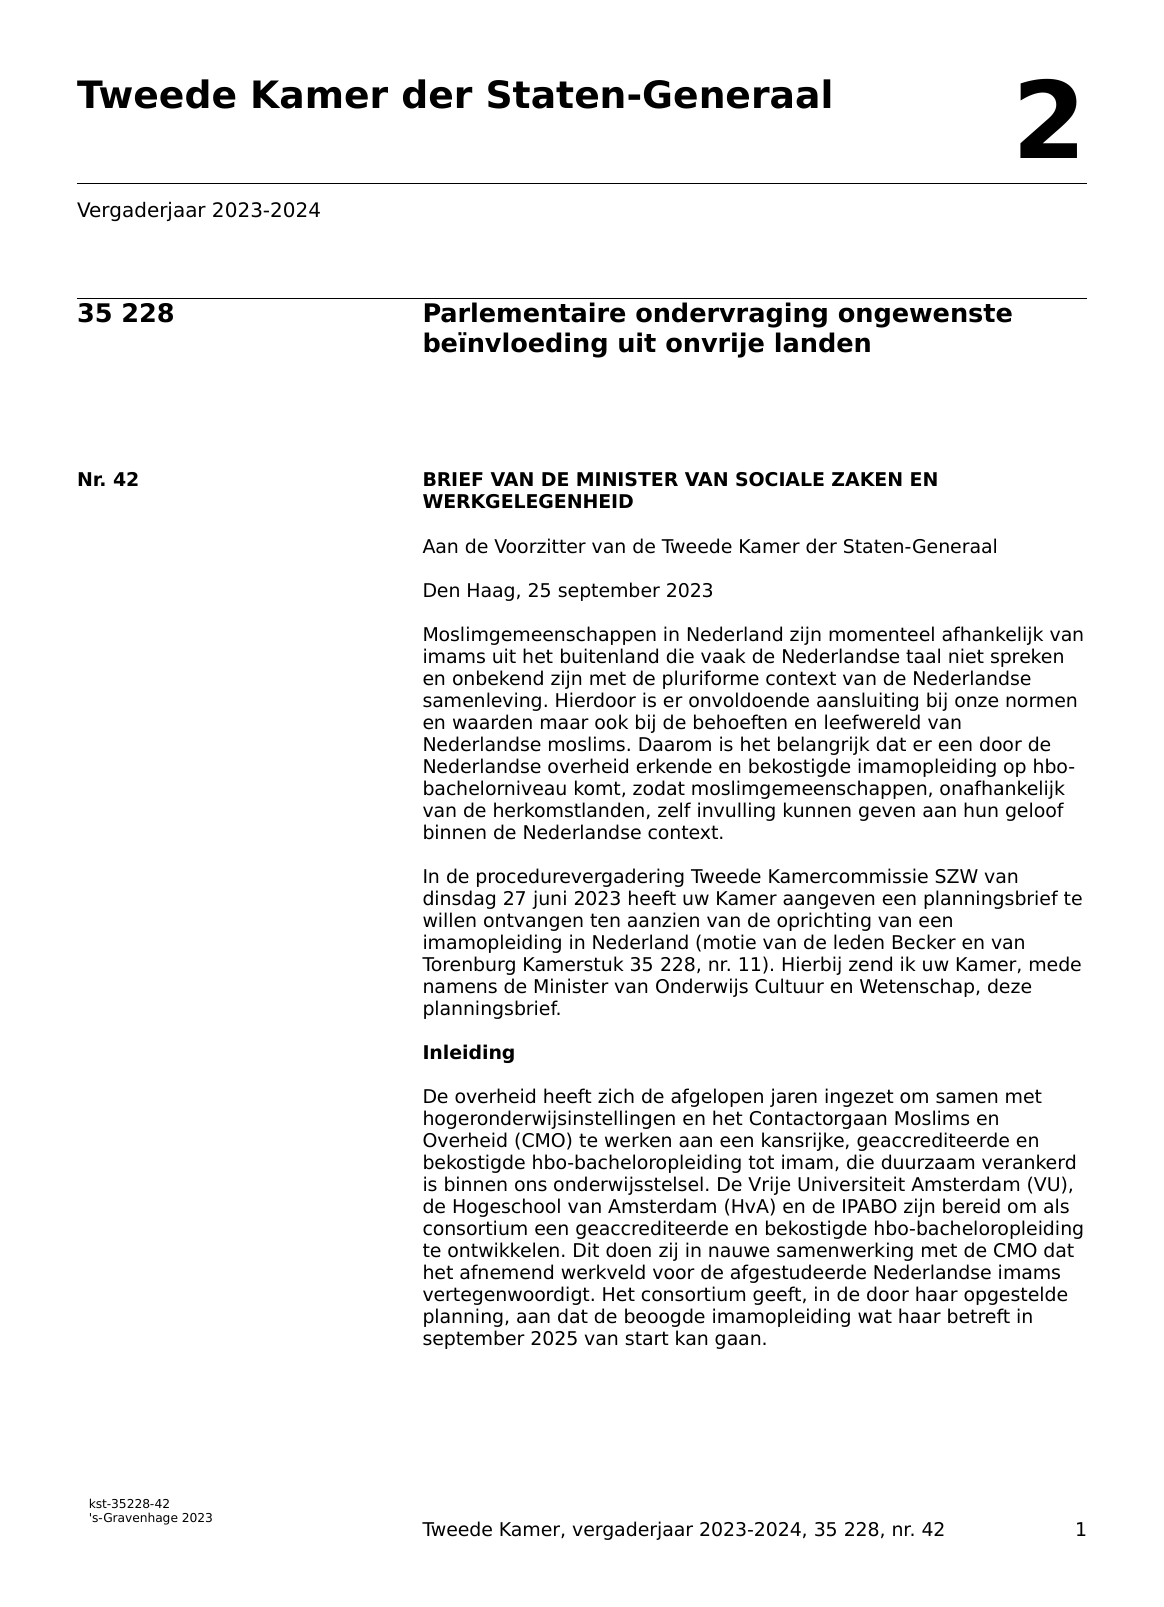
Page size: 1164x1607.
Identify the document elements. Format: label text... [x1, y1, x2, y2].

text 's-Gravenhage 2023 [88, 1511, 323, 1525]
text Moslimgemeenschappen in Nederland zijn momenteel afhankelijk van imams uit het buitenland die vaak de Nederlandse taal niet spreken en onbekend zijn met de pluriforme context van de Nederlandse samenleving. Hierdoor is er onvoldoende aansluiting bij onze normen en waarden maar ook bij de behoeften en leefwereld van Nederlandse moslims. Daarom is het belangrijk dat er een door de Nederlandse overheid erkende en bekostigde imamopleiding op hbo-bachelorniveau komt, zodat moslimgemeenschappen, onafhankelijk van de herkomstlanden, zelf invulling kunnen geven aan hun geloof binnen de Nederlandse context. [422, 624, 1087, 844]
text Aan de Voorzitter van de Tweede Kamer der Staten-Generaal [422, 536, 1087, 557]
table_header Tweede Kamer der Staten-Generaal [77, 59, 886, 183]
subtitle 35 228 Parlementaire ondervraging ongewenste beïnvloeding uit onvrije landen [77, 299, 1087, 358]
subtitle Inleiding [422, 1042, 1087, 1064]
subtitle Nr. 42 BRIEF VAN DE MINISTER VAN SOCIALE ZAKEN EN WERKGELEGENHEID [77, 469, 1087, 513]
text De overheid heeft zich de afgelopen jaren ingezet om samen met hogeronderwijsinstellingen en het Contactorgaan Moslims en Overheid (CMO) te werken aan een kansrijke, geaccrediteerde en bekostigde hbo-bacheloropleiding tot imam, die duurzaam verankerd is binnen ons onderwijsstelsel. De Vrije Universiteit Amsterdam (VU), de Hogeschool van Amsterdam (HvA) en de IPABO zijn bereid om als consortium een geaccrediteerde en bekostigde hbo-bacheloropleiding te ontwikkelen. Dit doen zij in nauwe samenwerking met de CMO dat het afnemend werkveld voor de afgestudeerde Nederlandse imams vertegenwoordigt. Het consortium geeft, in de door haar opgestelde planning, aan dat de beoogde imamopleiding wat haar betreft in september 2025 van start kan gaan. [422, 1086, 1087, 1350]
text Den Haag, 25 september 2023 [422, 580, 1087, 602]
table_cell Vergaderjaar 2023-2024 [77, 184, 1087, 298]
text kst-35228-42 [88, 1497, 323, 1511]
table_header 2 [886, 59, 1087, 183]
text In de procedurevergadering Tweede Kamercommissie SZW van dinsdag 27 juni 2023 heeft uw Kamer aangeven een planningsbrief te willen ontvangen ten aanzien van de oprichting van een imamopleiding in Nederland (motie van de leden Becker en van Torenburg Kamerstuk 35 228, nr. 11). Hierbij zend ik uw Kamer, mede namens de Minister van Onderwijs Cultuur en Wetenschap, deze planningsbrief. [422, 866, 1087, 1020]
